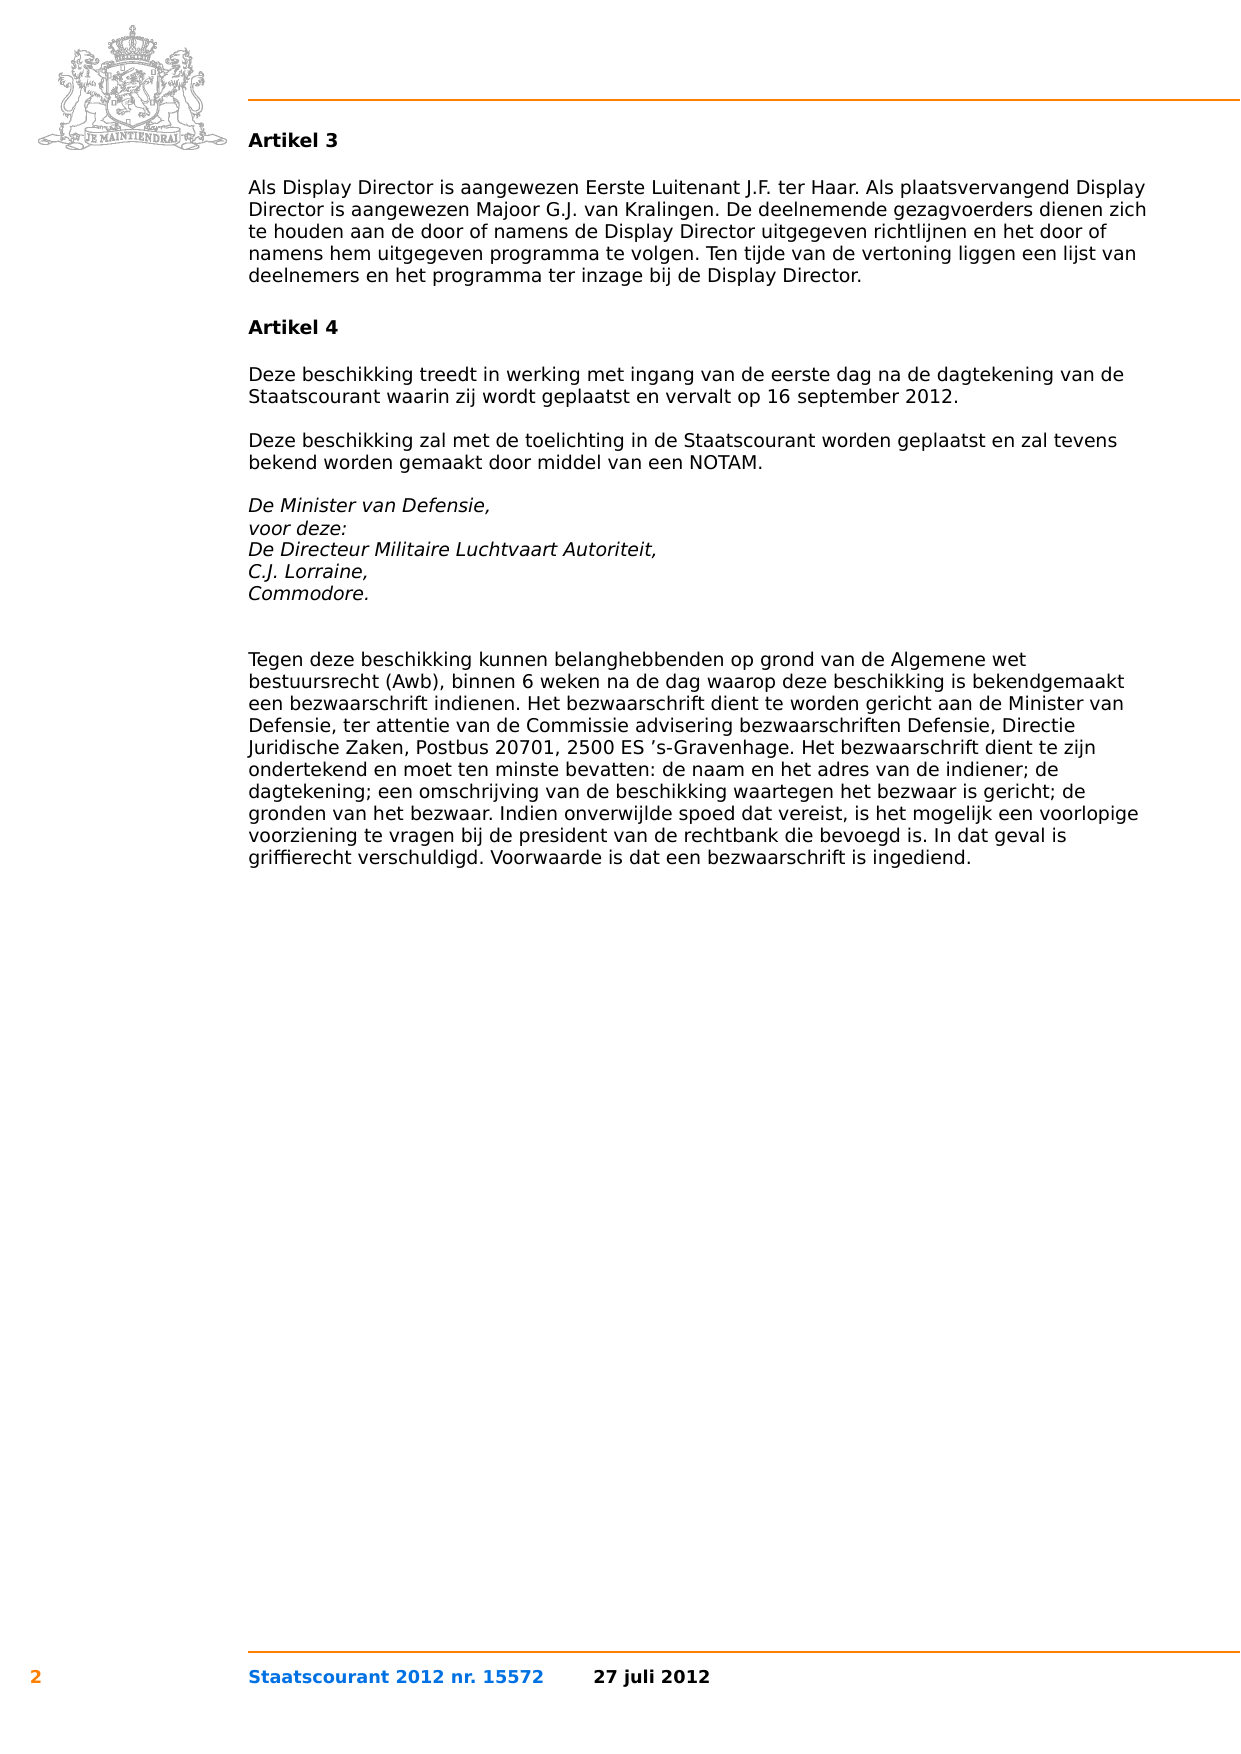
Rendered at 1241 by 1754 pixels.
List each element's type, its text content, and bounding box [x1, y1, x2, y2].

text Tegen deze beschikking kunnen belanghebbenden op grond van de Algemene wet bestuursrecht (Awb), binnen 6 weken na de dag waarop deze beschikking is bekendgemaakt een bezwaarschrift indienen. Het bezwaarschrift dient te worden gericht aan de Minister van Defensie, ter attentie van de Commissie advisering bezwaarschriften Defensie, Directie Juridische Zaken, Postbus 20701, 2500 ES ’s-Gravenhage. Het bezwaarschrift dient te zijn ondertekend en moet ten minste bevatten: de naam en het adres van de indiener; de dagtekening; een omschrijving van de beschikking waartegen het bezwaar is gericht; de gronden van het bezwaar. Indien onverwijlde spoed dat vereist, is het mogelijk een voorlopige voorziening te vragen bij de president van de rechtbank die bevoegd is. In dat geval is griffierecht verschuldigd. Voorwaarde is dat een bezwaarschrift is ingediend. [248, 649, 1163, 869]
text Als Display Director is aangewezen Eerste Luitenant J.F. ter Haar. Als plaatsvervangend Display Director is aangewezen Majoor G.J. van Kralingen. De deelnemende gezagvoerders dienen zich te houden aan de door of namens de Display Director uitgegeven richtlijnen en het door of namens hem uitgegeven programma te volgen. Ten tijde van de vertoning liggen een lijst van deelnemers en het programma ter inzage bij de Display Director. [248, 177, 1163, 287]
picture [38, 25, 227, 150]
text Deze beschikking zal met de toelichting in de Staatscourant worden geplaatst en zal tevens bekend worden gemaakt door middel van een NOTAM. [248, 429, 1163, 473]
text De Minister van Defensie, voor deze: De Directeur Militaire Luchtvaart Autoriteit, C.J. Lorraine, Commodore. [248, 495, 1163, 627]
text Deze beschikking treedt in werking met ingang van de eerste dag na de dagtekening van de Staatscourant waarin zij wordt geplaatst en vervalt op 16 september 2012. [248, 364, 1163, 408]
subtitle Artikel 4 [248, 317, 1163, 339]
subtitle Artikel 3 [248, 130, 1163, 152]
